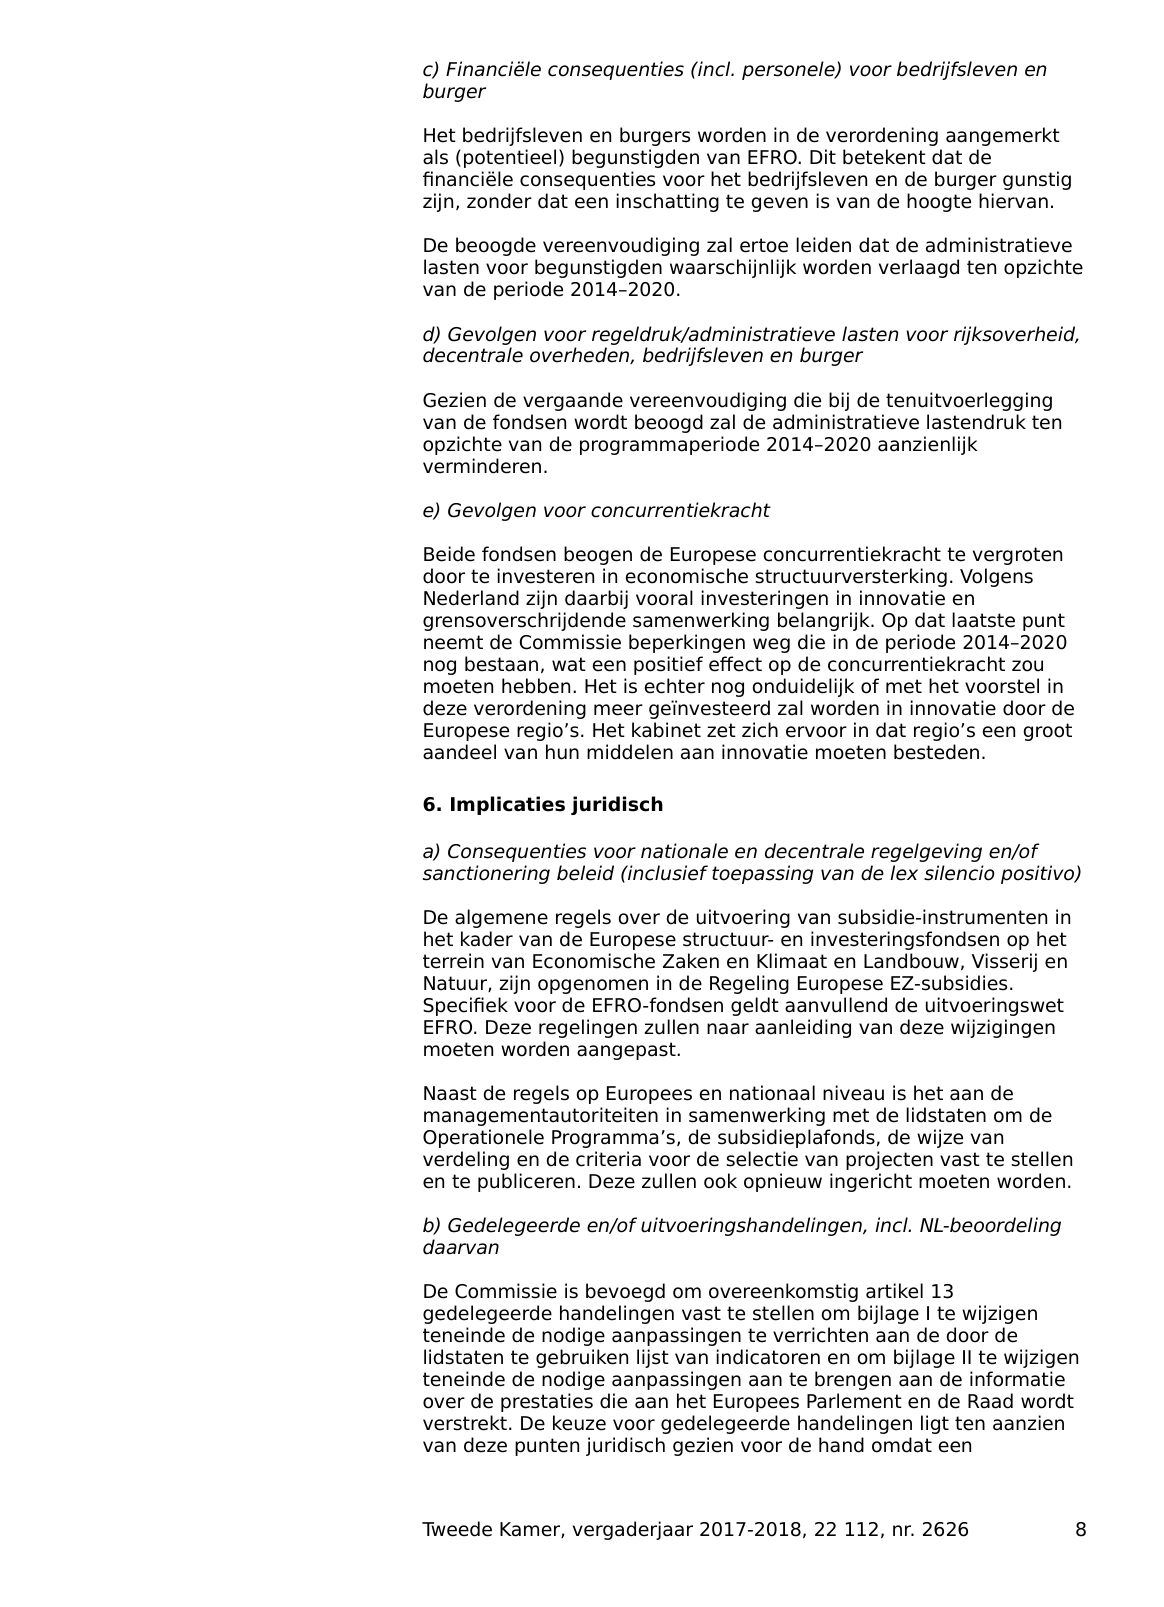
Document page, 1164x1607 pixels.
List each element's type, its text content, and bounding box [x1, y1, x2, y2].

text Naast de regels op Europees en nationaal niveau is het aan de managementautoriteiten in samenwerking met de lidstaten om de Operationele Programma’s, de subsidieplafonds, de wijze van verdeling en de criteria voor de selectie van projecten vast te stellen en te publiceren. Deze zullen ook opnieuw ingericht moeten worden. [422, 1083, 1087, 1193]
subtitle b) Gedelegeerde en/of uitvoeringshandelingen, incl. NL-beoordeling daarvan [422, 1215, 1087, 1259]
text Beide fondsen beogen de Europese concurrentiekracht te vergroten door te investeren in economische structuurversterking. Volgens Nederland zijn daarbij vooral investeringen in innovatie en grensoverschrijdende samenwerking belangrijk. Op dat laatste punt neemt de Commissie beperkingen weg die in de periode 2014–2020 nog bestaan, wat een positief effect op de concurrentiekracht zou moeten hebben. Het is echter nog onduidelijk of met het voorstel in deze verordening meer geïnvesteerd zal worden in innovatie door de Europese regio’s. Het kabinet zet zich ervoor in dat regio’s een groot aandeel van hun middelen aan innovatie moeten besteden. [422, 544, 1087, 764]
subtitle c) Financiële consequenties (incl. personele) voor bedrijfsleven en burger [422, 59, 1087, 103]
text Gezien de vergaande vereenvoudiging die bij de tenuitvoerlegging van de fondsen wordt beoogd zal de administratieve lastendruk ten opzichte van de programmaperiode 2014–2020 aanzienlijk verminderen. [422, 389, 1087, 477]
text De Commissie is bevoegd om overeenkomstig artikel 13 gedelegeerde handelingen vast te stellen om bijlage I te wijzigen teneinde de nodige aanpassingen te verrichten aan de door de lidstaten te gebruiken lijst van indicatoren en om bijlage II te wijzigen teneinde de nodige aanpassingen aan te brengen aan de informatie over de prestaties die aan het Europees Parlement en de Raad wordt verstrekt. De keuze voor gedelegeerde handelingen ligt ten aanzien van deze punten juridisch gezien voor de hand omdat een [422, 1281, 1087, 1457]
subtitle d) Gevolgen voor regeldruk/administratieve lasten voor rijksoverheid, decentrale overheden, bedrijfsleven en burger [422, 323, 1087, 367]
text De beoogde vereenvoudiging zal ertoe leiden dat de administratieve lasten voor begunstigden waarschijnlijk worden verlaagd ten opzichte van de periode 2014–2020. [422, 235, 1087, 301]
text De algemene regels over de uitvoering van subsidie-instrumenten in het kader van de Europese structuur- en investeringsfondsen op het terrein van Economische Zaken en Klimaat en Landbouw, Visserij en Natuur, zijn opgenomen in de Regeling Europese EZ-subsidies. Specifiek voor de EFRO-fondsen geldt aanvullend de uitvoeringswet EFRO. Deze regelingen zullen naar aanleiding van deze wijzigingen moeten worden aangepast. [422, 907, 1087, 1061]
subtitle 6. Implicaties juridisch [422, 794, 1087, 816]
text Het bedrijfsleven en burgers worden in de verordening aangemerkt als (potentieel) begunstigden van EFRO. Dit betekent dat de financiële consequenties voor het bedrijfsleven en de burger gunstig zijn, zonder dat een inschatting te geven is van de hoogte hiervan. [422, 125, 1087, 213]
subtitle e) Gevolgen voor concurrentiekracht [422, 500, 1087, 522]
subtitle a) Consequenties voor nationale en decentrale regelgeving en/of sanctionering beleid (inclusief toepassing van de lex silencio positivo) [422, 841, 1087, 884]
